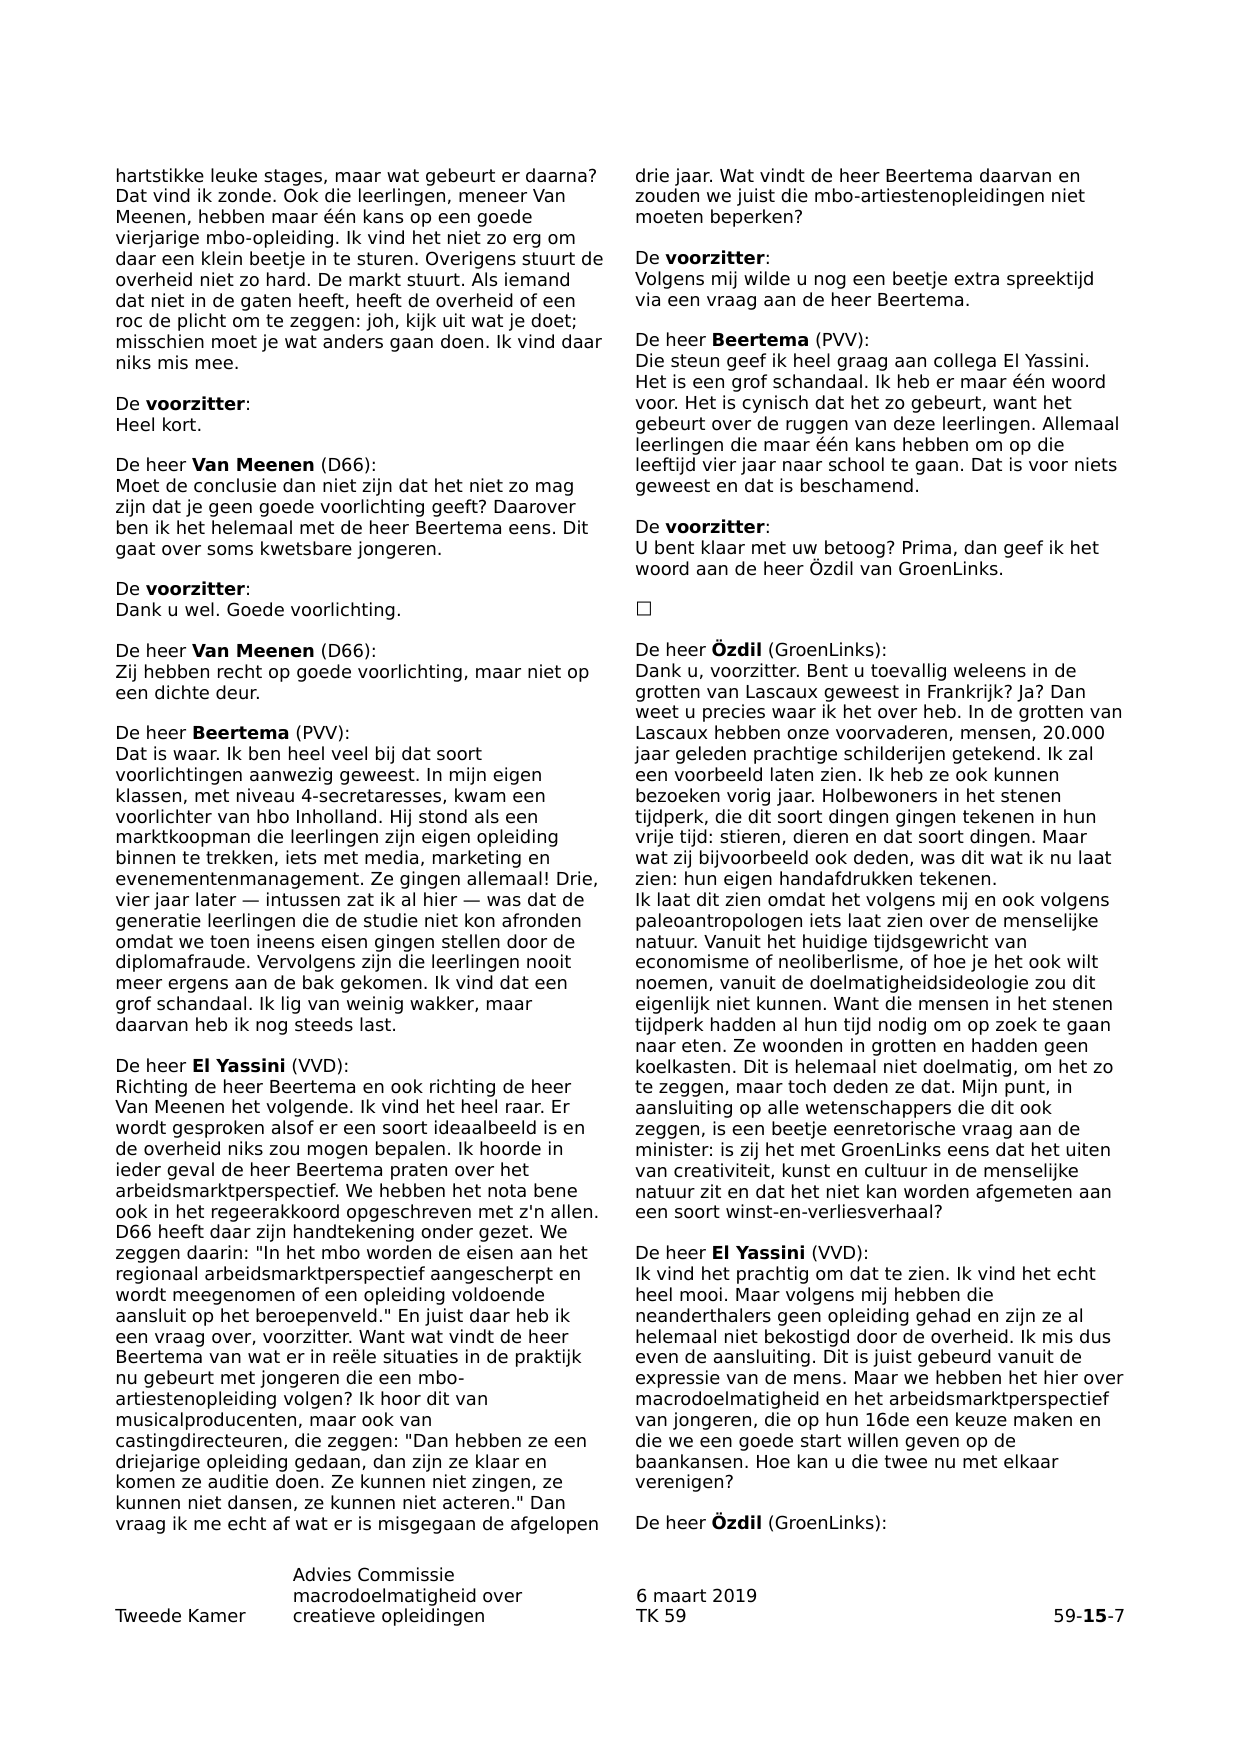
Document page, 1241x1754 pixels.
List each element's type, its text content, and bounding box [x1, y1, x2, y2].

text Zij hebben recht op goede voorlichting, maar niet op een dichte deur. [115, 662, 605, 703]
text Volgens mij wilde u nog een beetje extra spreektijd via een vraag aan de heer Beertema. [635, 268, 1125, 310]
text De heer El Yassini (VVD): [115, 1056, 605, 1076]
text De heer Beertema (PVV): [635, 330, 1125, 351]
text De heer Özdil (GroenLinks): [635, 640, 1125, 661]
text Die steun geef ik heel graag aan collega El Yassini. Het is een grof schandaal. Ik heb er maar één woord voor. Het is cynisch dat het zo gebeurt, want het gebeurt over de ruggen van deze leerlingen. Allemaal leerlingen die maar één kans hebben om op die leeftijd vier jaar naar school te gaan. Dat is voor niets geweest en dat is beschamend. [635, 351, 1125, 497]
text De heer Van Meenen (D66): [115, 641, 605, 662]
text De voorzitter: [115, 579, 605, 600]
text De heer El Yassini (VVD): [635, 1243, 1125, 1264]
text De voorzitter: [635, 517, 1125, 537]
text Dank u, voorzitter. Bent u toevallig weleens in de grotten van Lascaux geweest in Frankrijk? Ja? Dan weet u precies waar ik het over heb. In de grotten van Lascaux hebben onze voorvaderen, mensen, 20.000 jaar geleden prachtige schilderijen getekend. Ik zal een voorbeeld laten zien. Ik heb ze ook kunnen bezoeken vorig jaar. Holbewoners in het stenen tijdperk, die dit soort dingen gingen tekenen in hun vrije tijd: stieren, dieren en dat soort dingen. Maar wat zij bijvoorbeeld ook deden, was dit wat ik nu laat zien: hun eigen handafdrukken tekenen. [635, 661, 1125, 890]
text De voorzitter: [115, 394, 605, 414]
text ⬜ [635, 599, 1125, 620]
text Ik vind het prachtig om dat te zien. Ik vind het echt heel mooi. Maar volgens mij hebben die neanderthalers geen opleiding gehad en zijn ze al helemaal niet bekostigd door de overheid. Ik mis dus even de aansluiting. Dit is juist gebeurd vanuit de expressie van de mens. Maar we hebben het hier over macrodoelmatigheid en het arbeidsmarktperspectief van jongeren, die op hun 16de een keuze maken en die we een goede start willen geven op de baankansen. Hoe kan u die twee nu met elkaar verenigen? [635, 1264, 1125, 1493]
text hartstikke leuke stages, maar wat gebeurt er daarna? Dat vind ik zonde. Ook die leerlingen, meneer Van Meenen, hebben maar één kans op een goede vierjarige mbo-opleiding. Ik vind het niet zo erg om daar een klein beetje in te sturen. Overigens stuurt de overheid niet zo hard. De markt stuurt. Als iemand dat niet in de gaten heeft, heeft de overheid of een roc de plicht om te zeggen: joh, kijk uit wat je doet; misschien moet je wat anders gaan doen. Ik vind daar niks mis mee. [115, 165, 605, 374]
text De heer Van Meenen (D66): [115, 455, 605, 476]
text Dat is waar. Ik ben heel veel bij dat soort voorlichtingen aanwezig geweest. In mijn eigen klassen, met niveau 4-secretaresses, kwam een voorlichter van hbo Inholland. Hij stond als een marktkoopman die leerlingen zijn eigen opleiding binnen te trekken, iets met media, marketing en evenementenmanagement. Ze gingen allemaal! Drie, vier jaar later — intussen zat ik al hier — was dat de generatie leerlingen die de studie niet kon afronden omdat we toen ineens eisen gingen stellen door de diplomafraude. Vervolgens zijn die leerlingen nooit meer ergens aan de bak gekomen. Ik vind dat een grof schandaal. Ik lig van weinig wakker, maar daarvan heb ik nog steeds last. [115, 744, 605, 1036]
text Moet de conclusie dan niet zijn dat het niet zo mag zijn dat je geen goede voorlichting geeft? Daarover ben ik het helemaal met de heer Beertema eens. Dit gaat over soms kwetsbare jongeren. [115, 476, 605, 559]
text De heer Özdil (GroenLinks): [635, 1513, 1125, 1534]
text drie jaar. Wat vindt de heer Beertema daarvan en zouden we juist die mbo-artiestenopleidingen niet moeten beperken? [635, 165, 1125, 228]
text Heel kort. [115, 414, 605, 435]
text Dank u wel. Goede voorlichting. [115, 600, 605, 621]
text De voorzitter: [635, 248, 1125, 268]
text De heer Beertema (PVV): [115, 723, 605, 744]
text Richting de heer Beertema en ook richting de heer Van Meenen het volgende. Ik vind het heel raar. Er wordt gesproken alsof er een soort ideaalbeeld is en de overheid niks zou mogen bepalen. Ik hoorde in ieder geval de heer Beertema praten over het arbeidsmarktperspectief. We hebben het nota bene ook in het regeerakkoord opgeschreven met z'n allen. D66 heeft daar zijn handtekening onder gezet. We zeggen daarin: "In het mbo worden de eisen aan het regionaal arbeidsmarktperspectief aangescherpt en wordt meegenomen of een opleiding voldoende aansluit op het beroepenveld." En juist daar heb ik een vraag over, voorzitter. Want wat vindt de heer Beertema van wat er in reële situaties in de praktijk nu gebeurt met jongeren die een mbo-artiestenopleiding volgen? Ik hoor dit van musicalproducenten, maar ook van castingdirecteuren, die zeggen: "Dan hebben ze een driejarige opleiding gedaan, dan zijn ze klaar en komen ze auditie doen. Ze kunnen niet zingen, ze kunnen niet dansen, ze kunnen niet acteren." Dan vraag ik me echt af wat er is misgegaan de afgelopen [115, 1076, 605, 1535]
text U bent klaar met uw betoog? Prima, dan geef ik het woord aan de heer Özdil van GroenLinks. [635, 537, 1125, 579]
text Ik laat dit zien omdat het volgens mij en ook volgens paleoantropologen iets laat zien over de menselijke natuur. Vanuit het huidige tijdsgewricht van economisme of neoliberlisme, of hoe je het ook wilt noemen, vanuit de doelmatigheidsideologie zou dit eigenlijk niet kunnen. Want die mensen in het stenen tijdperk hadden al hun tijd nodig om op zoek te gaan naar eten. Ze woonden in grotten en hadden geen koelkasten. Dit is helemaal niet doelmatig, om het zo te zeggen, maar toch deden ze dat. Mijn punt, in aansluiting op alle wetenschappers die dit ook zeggen, is een beetje eenretorische vraag aan de minister: is zij het met GroenLinks eens dat het uiten van creativiteit, kunst en cultuur in de menselijke natuur zit en dat het niet kan worden afgemeten aan een soort winst-en-verliesverhaal? [635, 890, 1125, 1223]
